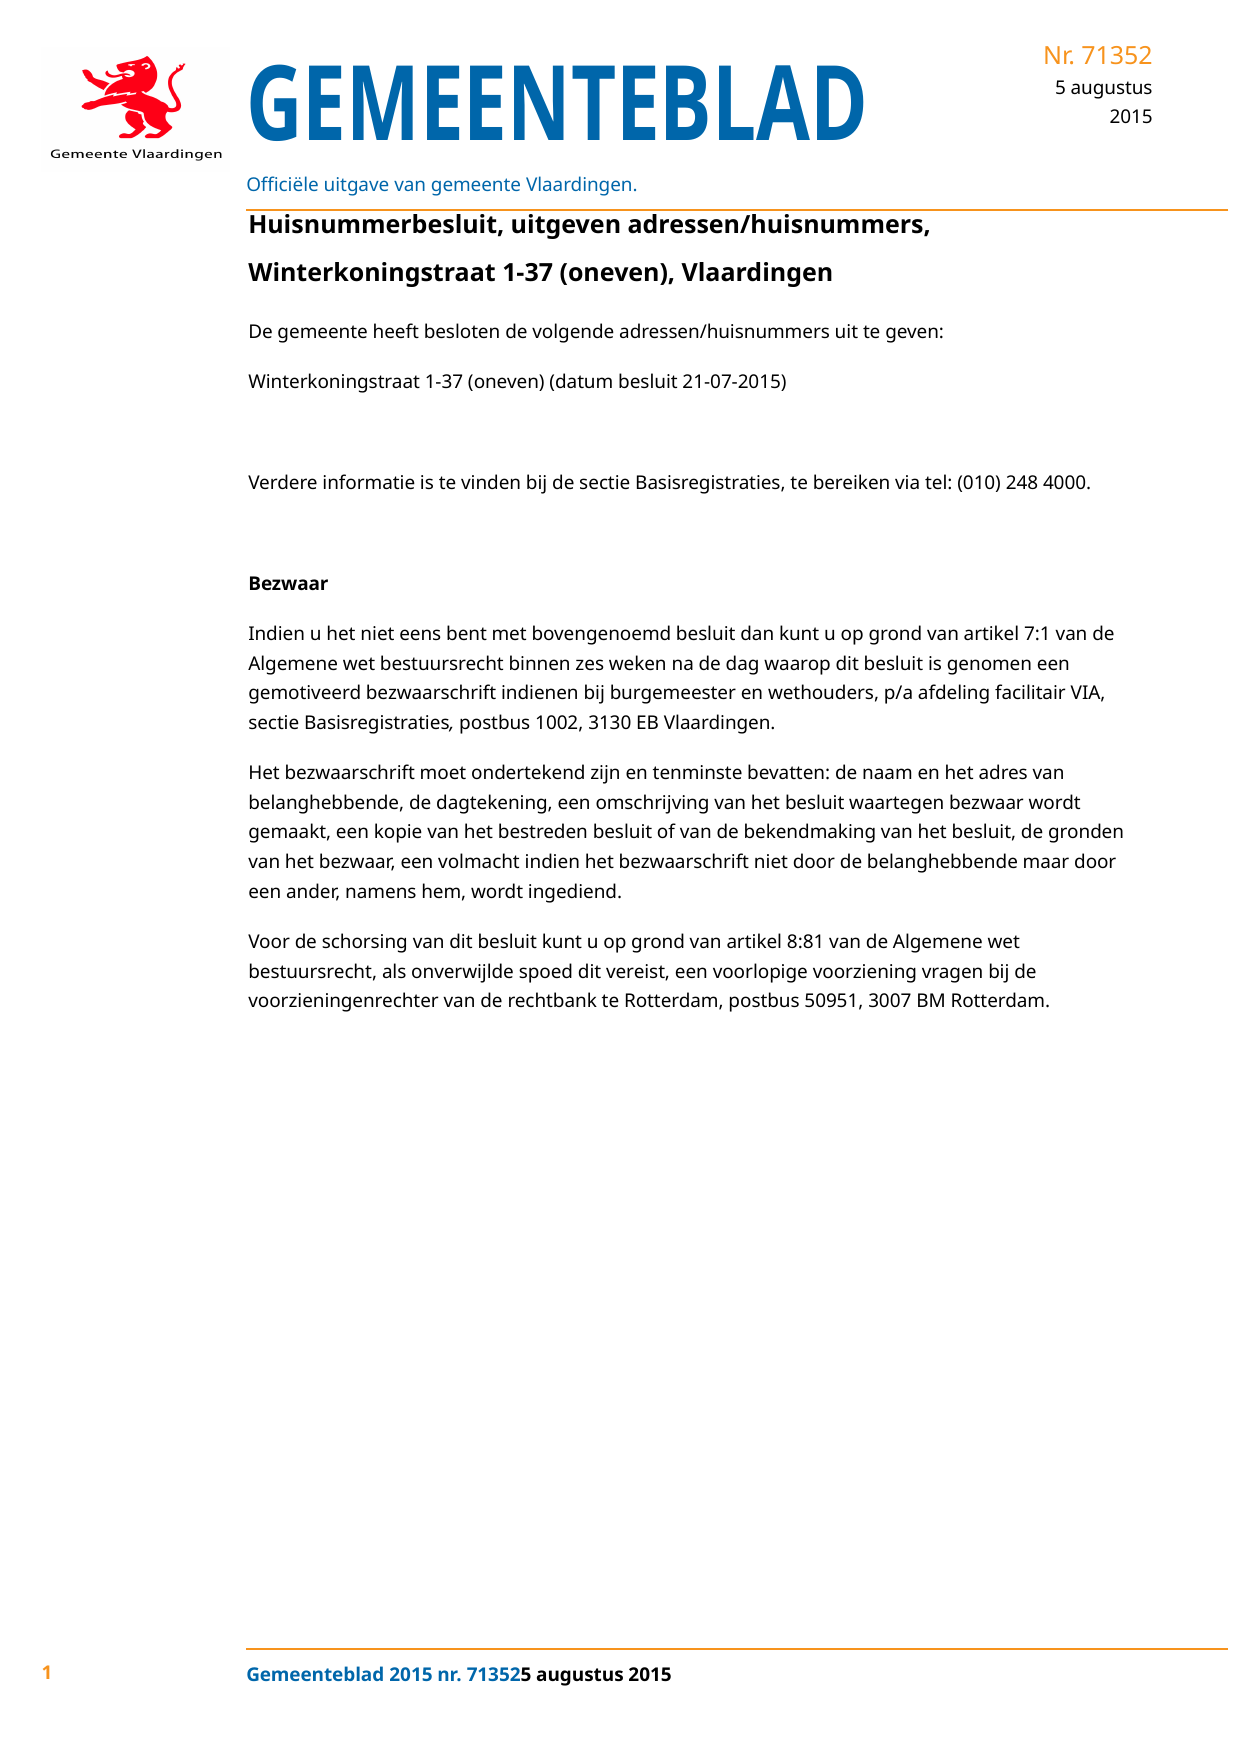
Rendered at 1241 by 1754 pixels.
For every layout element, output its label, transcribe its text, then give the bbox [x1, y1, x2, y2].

text Huisnummerbesluit, uitgeven adressen/huisnummers, Winterkoningstraat 1-37 (oneven), Vlaardingen [248, 211, 1152, 288]
text Voor de schorsing van dit besluit kunt u op grond van artikel 8:81 van de Algemene wet bestuursrecht, als onverwijlde spoed dit vereist, een voorlopige voorziening vragen bij de voorzieningenrechter van de rechtbank te Rotterdam, postbus 50951, 3007 BM Rotterdam. [248, 928, 1152, 1013]
text Verdere informatie is te vinden bij de sectie Basisregistraties, te bereiken via tel: (010) 248 4000. [248, 469, 1152, 495]
picture [41, 47, 231, 172]
text Bezwaar [248, 570, 1152, 596]
text Indien u het niet eens bent met bovengenoemd besluit dan kunt u op grond van artikel 7:1 van de Algemene wet bestuursrecht binnen zes weken na de dag waarop dit besluit is genomen een gemotiveerd bezwaarschrift indienen bij burgemeester en wethouders, p/a afdeling facilitair VIA, sectie Basisregistraties, postbus 1002, 3130 EB Vlaardingen. [248, 620, 1152, 735]
text De gemeente heeft besloten de volgende adressen/huisnummers uit te geven: [248, 318, 1152, 344]
text Het bezwaarschrift moet ondertekend zijn en tenminste bevatten: de naam en het adres van belanghebbende, de dagtekening, een omschrijving van het besluit waartegen bezwaar wordt gemaakt, een kopie van het bestreden besluit of van de bekendmaking van het besluit, de gronden van het bezwaar, een volmacht indien het bezwaarschrift niet door de belanghebbende maar door een ander, namens hem, wordt ingediend. [248, 759, 1152, 904]
text Winterkoningstraat 1-37 (oneven) (datum besluit 21-07-2015) [248, 368, 1152, 394]
